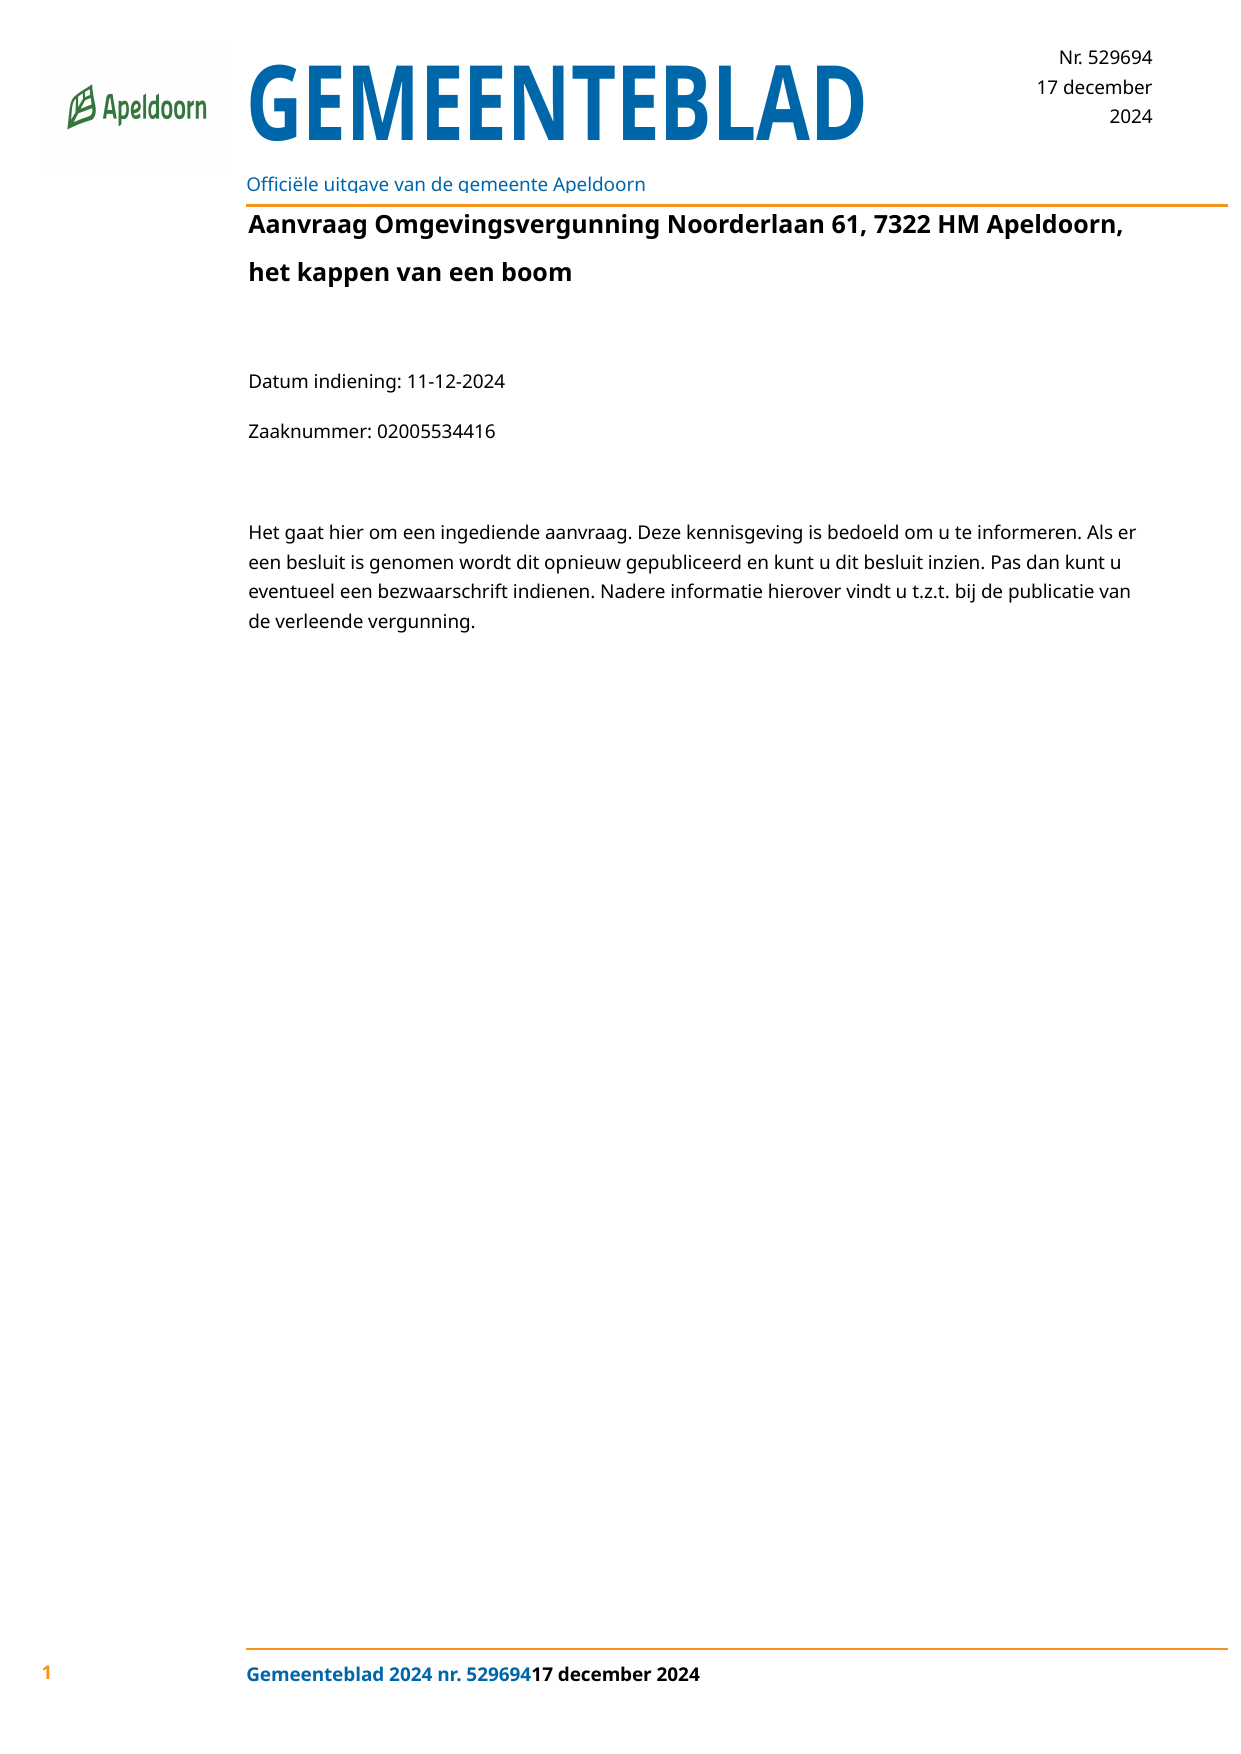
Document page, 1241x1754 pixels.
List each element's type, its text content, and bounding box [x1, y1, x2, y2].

text Zaaknummer: 02005534416 [248, 419, 1152, 444]
text Aanvraag Omgevingsvergunning Noorderlaan 61, 7322 HM Apeldoorn, het kappen van een boom [248, 207, 1152, 288]
text Datum indiening: 11-12-2024 [248, 368, 1152, 394]
text Het gaat hier om een ingediende aanvraag. Deze kennisgeving is bedoeld om u te informeren. Als er een besluit is genomen wordt dit opnieuw gepubliceerd en kunt u dit besluit inzien. Pas dan kunt u eventueel een bezwaarschrift indienen. Nadere informatie hierover vindt u t.z.t. bij de publicatie van de verleende vergunning. [248, 519, 1152, 634]
picture [41, 47, 231, 172]
